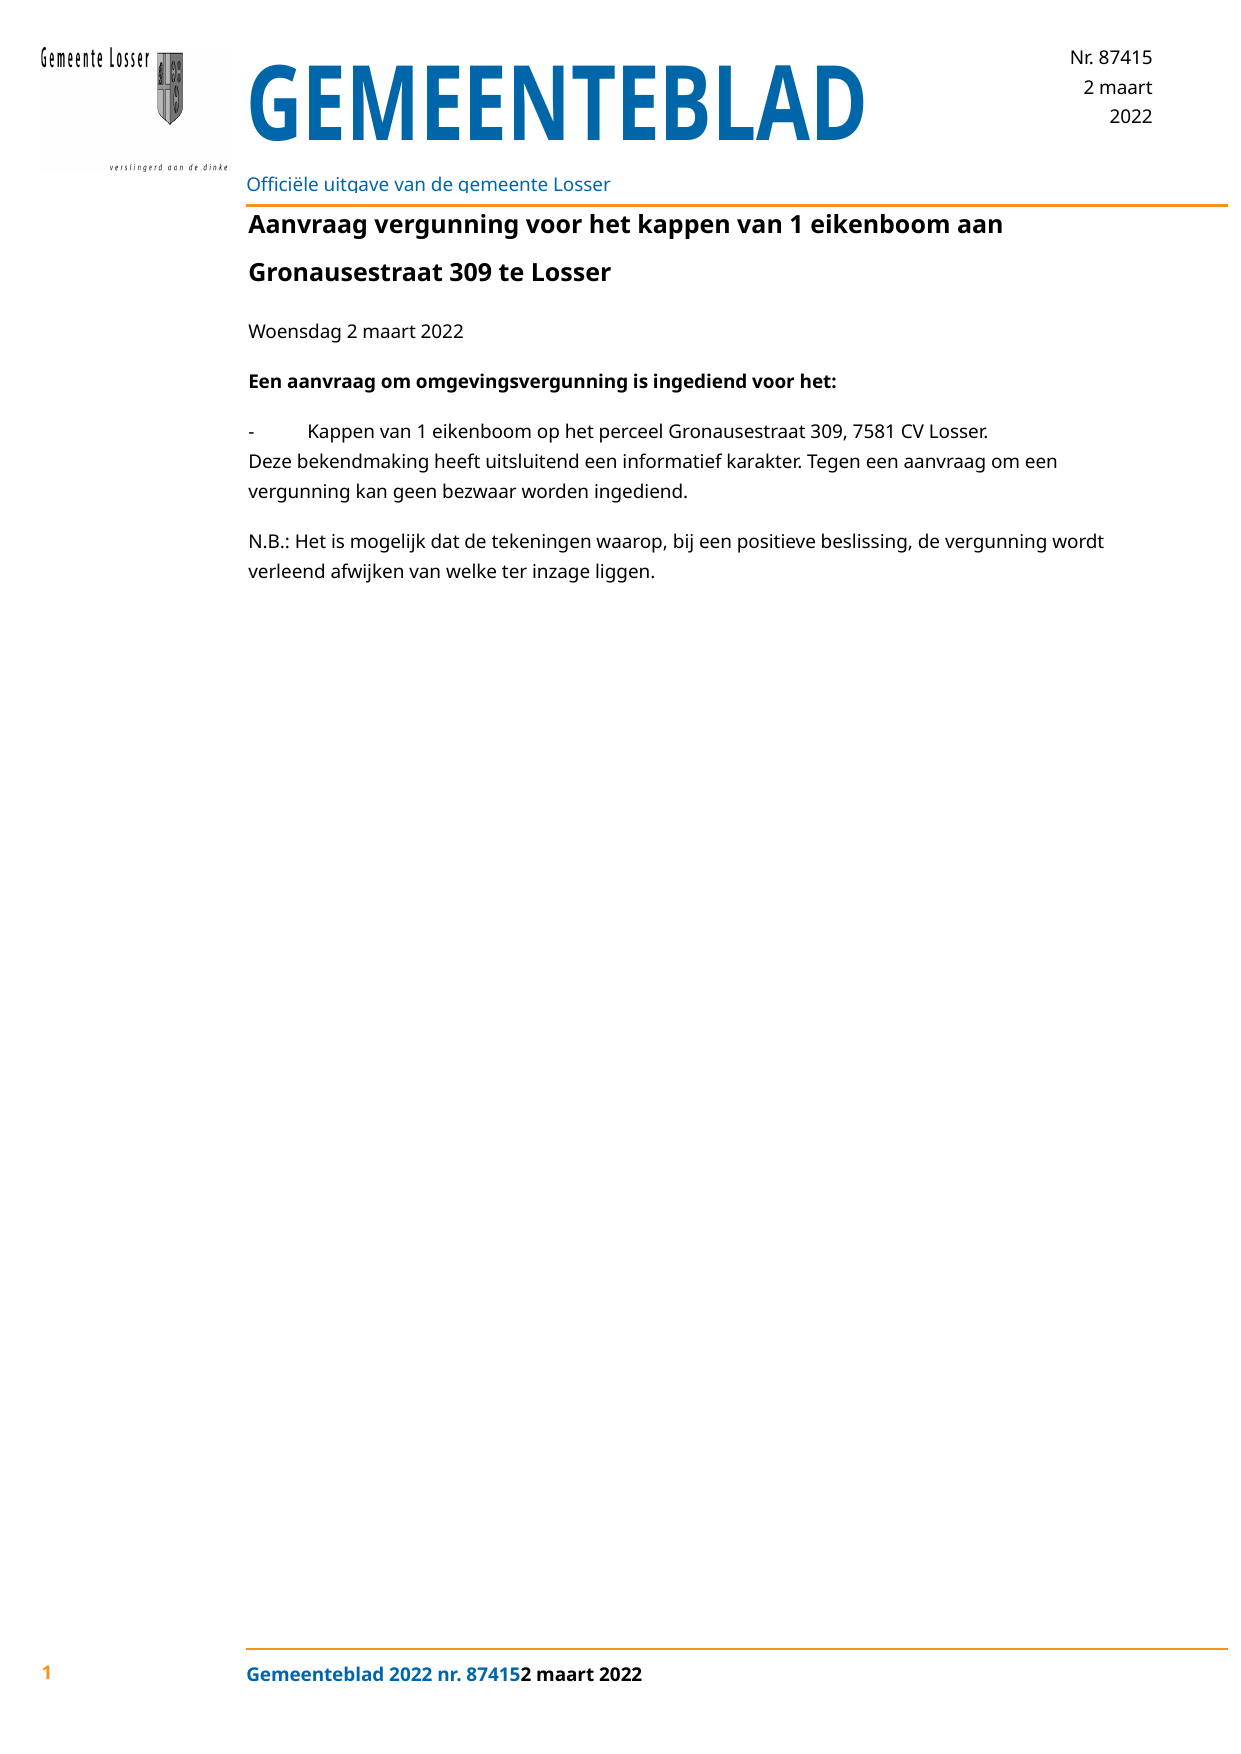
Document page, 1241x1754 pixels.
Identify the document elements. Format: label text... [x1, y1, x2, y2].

text Aanvraag vergunning voor het kappen van 1 eikenboom aan Gronausestraat 309 te Losser [248, 207, 1152, 288]
text N.B.: Het is mogelijk dat de tekeningen waarop, bij een positieve beslissing, de vergunning wordt verleend afwijken van welke ter inzage liggen. [248, 528, 1152, 584]
list Kappen van 1 eikenboom op het perceel Gronausestraat 309, 7581 CV Losser. [248, 419, 1152, 444]
picture [41, 47, 231, 172]
text Deze bekendmaking heeft uitsluitend een informatief karakter. Tegen een aanvraag om een vergunning kan geen bezwaar worden ingediend. [248, 448, 1152, 504]
text Een aanvraag om omgevingsvergunning is ingediend voor het: [248, 368, 1152, 394]
text Woensdag 2 maart 2022 [248, 318, 1152, 344]
